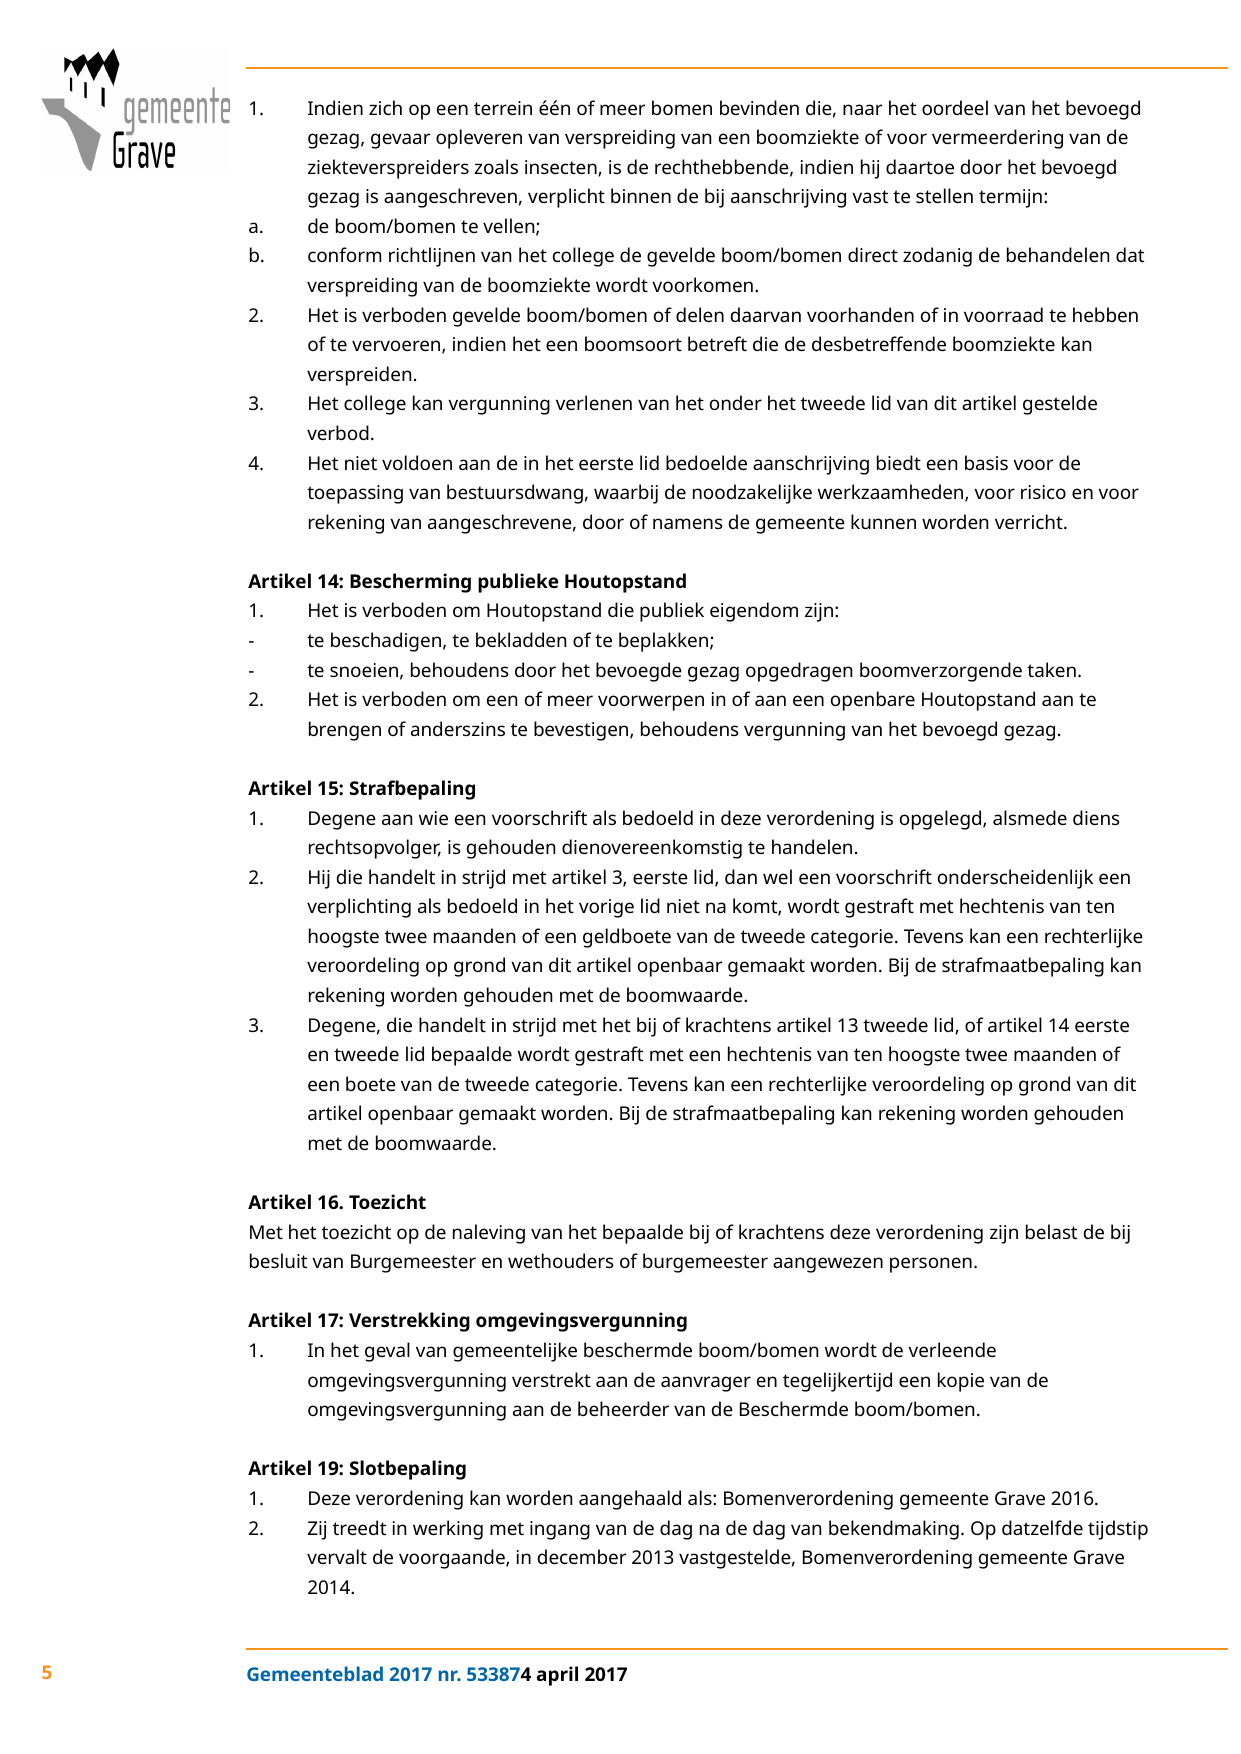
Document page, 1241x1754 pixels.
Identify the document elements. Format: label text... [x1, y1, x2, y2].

list de boom/bomen te vellen; [248, 213, 1152, 239]
text Artikel 19: Slotbepaling [248, 1456, 1152, 1481]
list te snoeien, behoudens door het bevoegde gezag opgedragen boomverzorgende taken. [248, 657, 1152, 683]
list Het niet voldoen aan de in het eerste lid bedoelde aanschrijving biedt een basis voor de toepassing van bestuursdwang, waarbij de noodzakelijke werkzaamheden, voor risico en voor rekening van aangeschrevene, door of namens de gemeente kunnen worden verricht. [248, 450, 1152, 535]
list conform richtlijnen van het college de gevelde boom/bomen direct zodanig de behandelen dat verspreiding van de boomziekte wordt voorkomen. [248, 243, 1152, 298]
text Artikel 16. Toezicht [248, 1189, 1152, 1215]
text Artikel 17: Verstrekking omgevingsvergunning [248, 1308, 1152, 1333]
list Het college kan vergunning verlenen van het onder het tweede lid van dit artikel gestelde verbod. [248, 391, 1152, 446]
list Deze verordening kan worden aangehaald als: Bomenverordening gemeente Grave 2016. [248, 1485, 1152, 1511]
list Indien zich op een terrein één of meer bomen bevinden die, naar het oordeel van het bevoegd gezag, gevaar opleveren van verspreiding van een boomziekte of voor vermeerdering van de ziekteverspreiders zoals insecten, is de rechthebbende, indien hij daartoe door het bevoegd gezag is aangeschreven, verplicht binnen de bij aanschrijving vast te stellen termijn: [248, 95, 1152, 209]
list In het geval van gemeentelijke beschermde boom/bomen wordt de verleende omgevingsvergunning verstrekt aan de aanvrager en tegelijkertijd een kopie van de omgevingsvergunning aan de beheerder van de Beschermde boom/bomen. [248, 1337, 1152, 1422]
list Het is verboden om een of meer voorwerpen in of aan een openbare Houtopstand aan te brengen of anderszins te bevestigen, behoudens vergunning van het bevoegd gezag. [248, 686, 1152, 742]
list te beschadigen, te bekladden of te beplakken; [248, 627, 1152, 653]
list Zij treedt in werking met ingang van de dag na de dag van bekendmaking. Op datzelfde tijdstip vervalt de voorgaande, in december 2013 vastgestelde, Bomenverordening gemeente Grave 2014. [248, 1515, 1152, 1600]
text Met het toezicht op de naleving van het bepaalde bij of krachtens deze verordening zijn belast de bij besluit van Burgemeester en wethouders of burgemeester aangewezen personen. [248, 1219, 1152, 1274]
list Het is verboden om Houtopstand die publiek eigendom zijn: [248, 598, 1152, 623]
list Hij die handelt in strijd met artikel 3, eerste lid, dan wel een voorschrift onderscheidenlijk een verplichting als bedoeld in het vorige lid niet na komt, wordt gestraft met hechtenis van ten hoogste twee maanden of een geldboete van de tweede categorie. Tevens kan een rechterlijke veroordeling op grond van dit artikel openbaar gemaakt worden. Bij de strafmaatbepaling kan rekening worden gehouden met de boomwaarde. [248, 864, 1152, 1008]
picture [41, 47, 231, 172]
text Artikel 14: Bescherming publieke Houtopstand [248, 568, 1152, 594]
list Het is verboden gevelde boom/bomen of delen daarvan voorhanden of in voorraad te hebben of te vervoeren, indien het een boomsoort betreft die de desbetreffende boomziekte kan verspreiden. [248, 302, 1152, 387]
list Degene aan wie een voorschrift als bedoeld in deze verordening is opgelegd, alsmede diens rechtsopvolger, is gehouden dienovereenkomstig te handelen. [248, 805, 1152, 860]
list Degene, die handelt in strijd met het bij of krachtens artikel 13 tweede lid, of artikel 14 eerste en tweede lid bepaalde wordt gestraft met een hechtenis van ten hoogste twee maanden of een boete van de tweede categorie. Tevens kan een rechterlijke veroordeling op grond van dit artikel openbaar gemaakt worden. Bij de strafmaatbepaling kan rekening worden gehouden met de boomwaarde. [248, 1012, 1152, 1156]
text Artikel 15: Strafbepaling [248, 775, 1152, 801]
